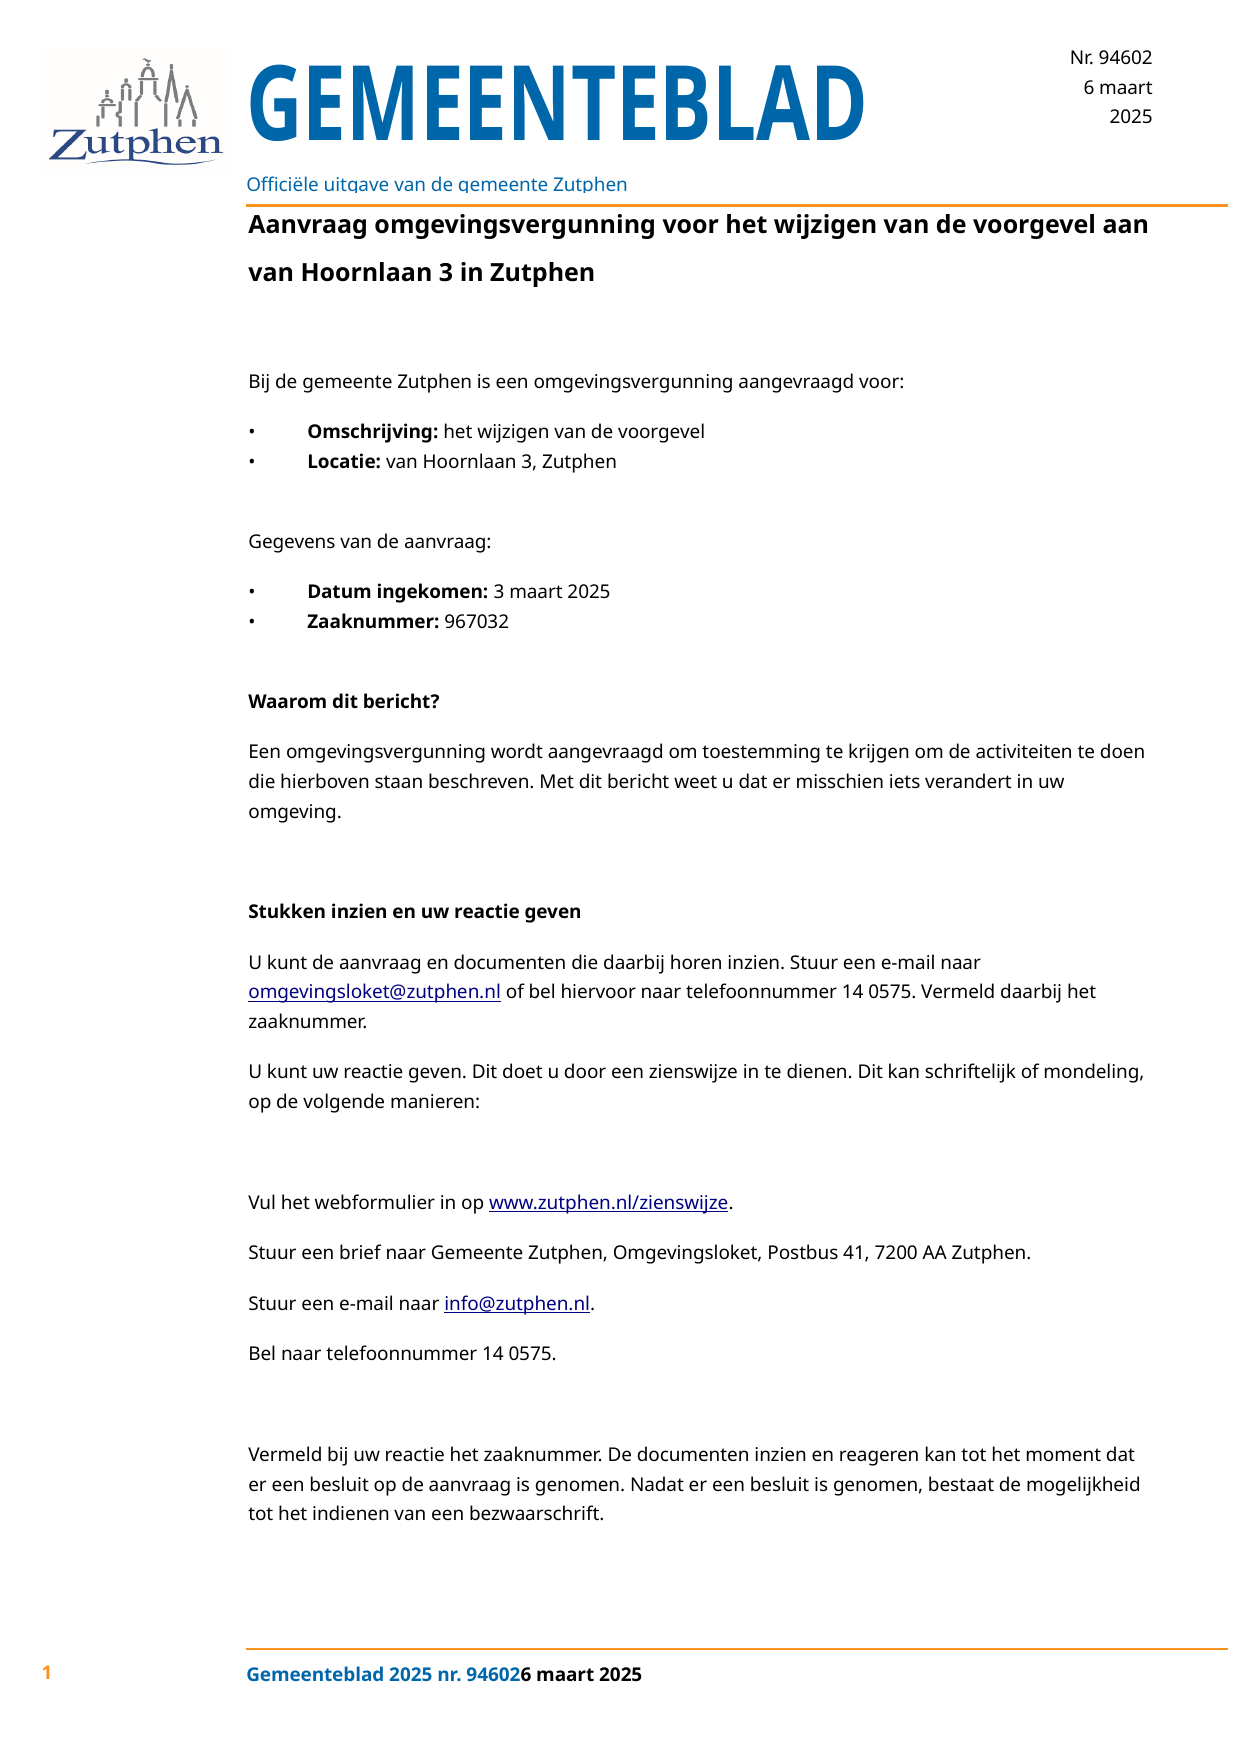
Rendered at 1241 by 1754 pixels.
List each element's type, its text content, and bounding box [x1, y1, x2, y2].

list Zaaknummer: 967032 [248, 608, 1152, 634]
text Vermeld bij uw reactie het zaaknummer. De documenten inzien en reageren kan tot het moment dat er een besluit op de aanvraag is genomen. Nadat er een besluit is genomen, bestaat de mogelijkheid tot het indienen van een bezwaarschrift. [248, 1441, 1152, 1526]
text Vul het webformulier in op www.zutphen.nl/zienswijze. [248, 1189, 1152, 1215]
text Stukken inzien en uw reactie geven [248, 899, 1152, 924]
list Omschrijving: het wijzigen van de voorgevel [248, 419, 1152, 444]
text U kunt de aanvraag en documenten die daarbij horen inzien. Stuur een e-mail naar omgevingsloket@zutphen.nl of bel hiervoor naar telefoonnummer 14 0575. Vermeld daarbij het zaaknummer. [248, 949, 1152, 1034]
text Waarom dit bericht? [248, 688, 1152, 714]
picture [41, 47, 231, 172]
text Gegevens van de aanvraag: [248, 528, 1152, 554]
list Datum ingekomen: 3 maart 2025 [248, 579, 1152, 604]
text Stuur een brief naar Gemeente Zutphen, Omgevingsloket, Postbus 41, 7200 AA Zutphen. [248, 1239, 1152, 1265]
text Bij de gemeente Zutphen is een omgevingsvergunning aangevraagd voor: [248, 368, 1152, 394]
text Bel naar telefoonnummer 14 0575. [248, 1340, 1152, 1366]
text U kunt uw reactie geven. Dit doet u door een zienswijze in te dienen. Dit kan schriftelijk of mondeling, op de volgende manieren: [248, 1059, 1152, 1114]
text Een omgevingsvergunning wordt aangevraagd om toestemming te krijgen om de activiteiten te doen die hierboven staan beschreven. Met dit bericht weet u dat er misschien iets verandert in uw omgeving. [248, 739, 1152, 824]
list Locatie: van Hoornlaan 3, Zutphen [248, 448, 1152, 474]
text Stuur een e-mail naar info@zutphen.nl. [248, 1290, 1152, 1316]
text Aanvraag omgevingsvergunning voor het wijzigen van de voorgevel aan van Hoornlaan 3 in Zutphen [248, 207, 1152, 288]
